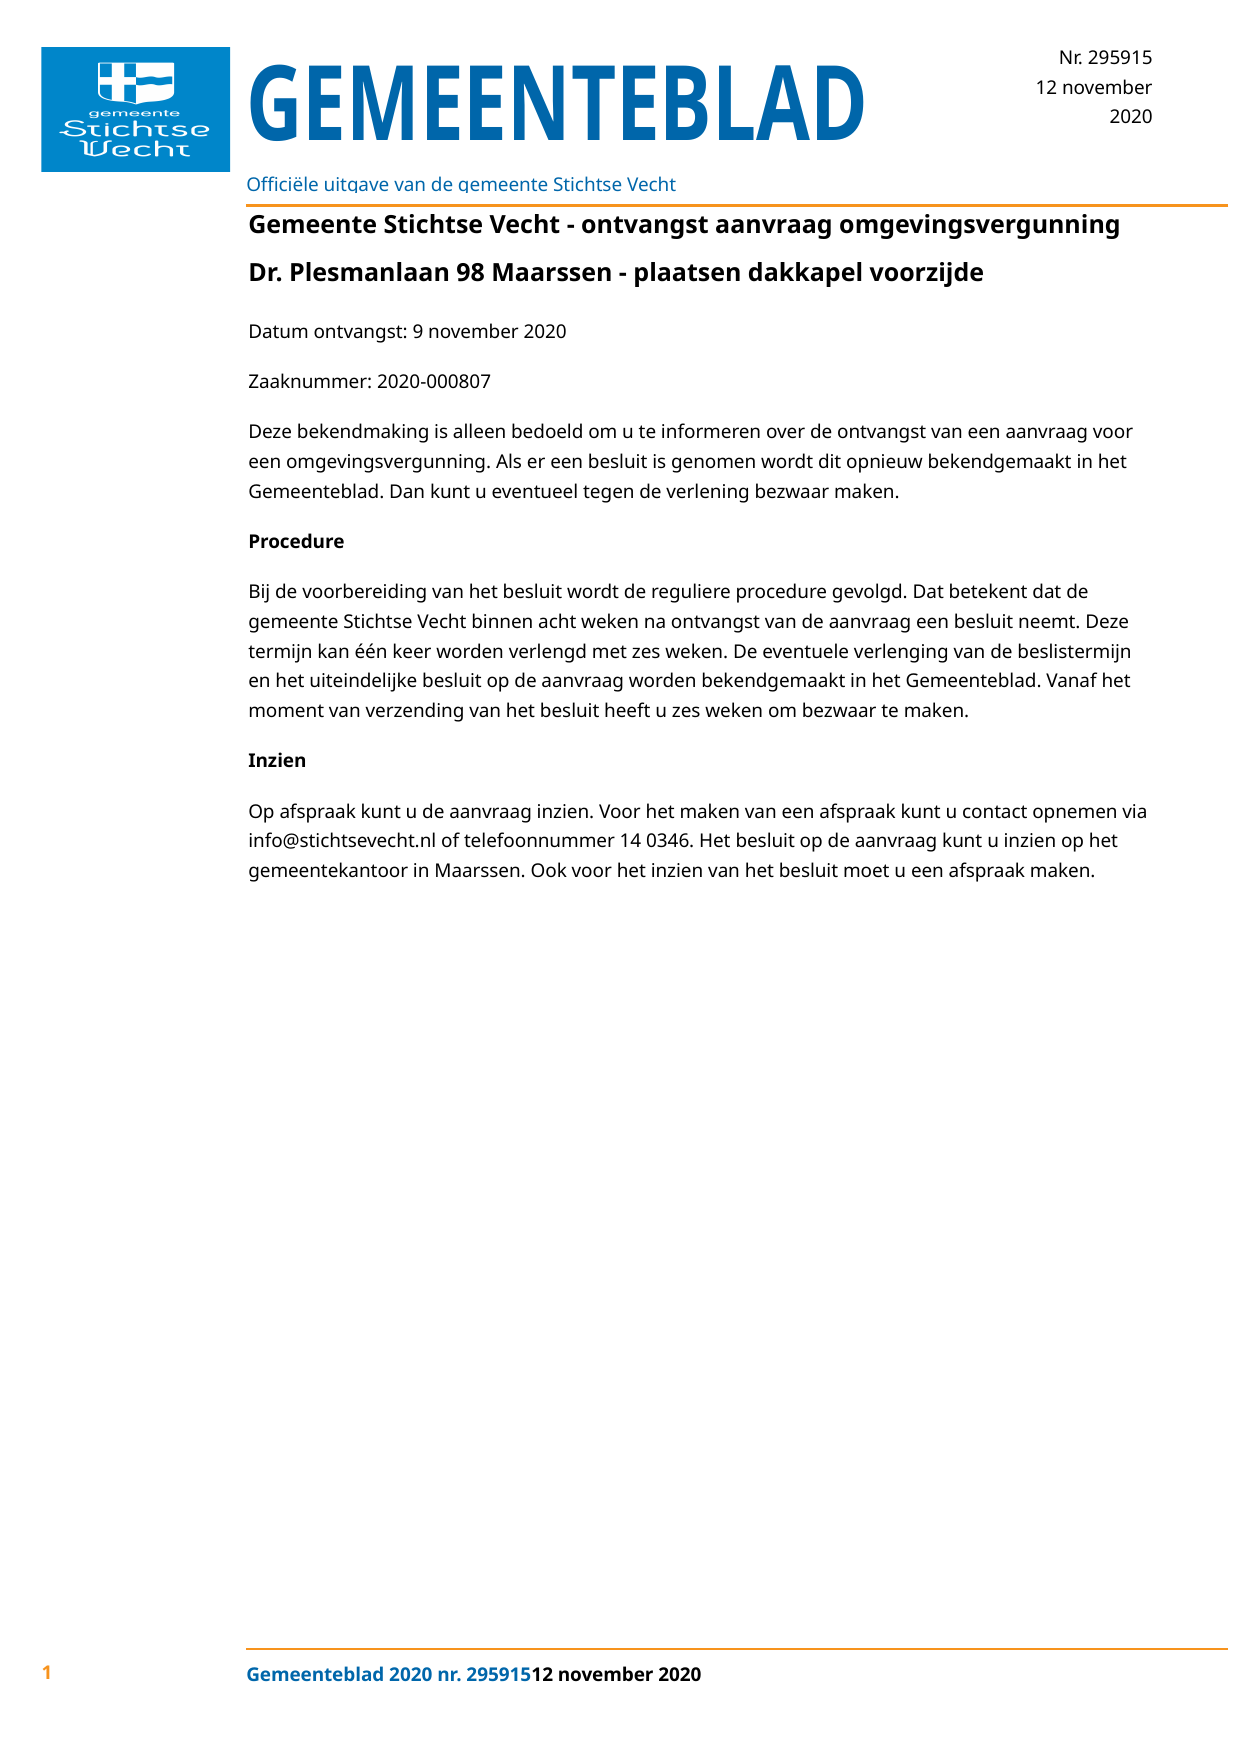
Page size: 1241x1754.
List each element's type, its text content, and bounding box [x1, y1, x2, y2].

text Zaaknummer: 2020-000807 [248, 368, 1152, 394]
text Inzien [248, 747, 1152, 773]
text Bij de voorbereiding van het besluit wordt de reguliere procedure gevolgd. Dat betekent dat de gemeente Stichtse Vecht binnen acht weken na ontvangst van de aanvraag een besluit neemt. Deze termijn kan één keer worden verlengd met zes weken. De eventuele verlenging van de beslistermijn en het uiteindelijke besluit op de aanvraag worden bekendgemaakt in het Gemeenteblad. Vanaf het moment van verzending van het besluit heeft u zes weken om bezwaar te maken. [248, 579, 1152, 723]
text Datum ontvangst: 9 november 2020 [248, 318, 1152, 344]
text Op afspraak kunt u de aanvraag inzien. Voor het maken van een afspraak kunt u contact opnemen via info@stichtsevecht.nl of telefoonnummer 14 0346. Het besluit op de aanvraag kunt u inzien op het gemeentekantoor in Maarssen. Ook voor het inzien van het besluit moet u een afspraak maken. [248, 798, 1152, 883]
picture [99, 63, 135, 101]
text Gemeente Stichtse Vecht - ontvangst aanvraag omgevingsvergunning Dr. Plesmanlaan 98 Maarssen - plaatsen dakkapel voorzijde [248, 207, 1152, 288]
text Procedure [248, 528, 1152, 554]
text Deze bekendmaking is alleen bedoeld om u te informeren over de ontvangst van een aanvraag voor een omgevingsvergunning. Als er een besluit is genomen wordt dit opnieuw bekendgemaakt in het Gemeenteblad. Dan kunt u eventueel tegen de verlening bezwaar maken. [248, 419, 1152, 504]
picture [137, 63, 174, 103]
